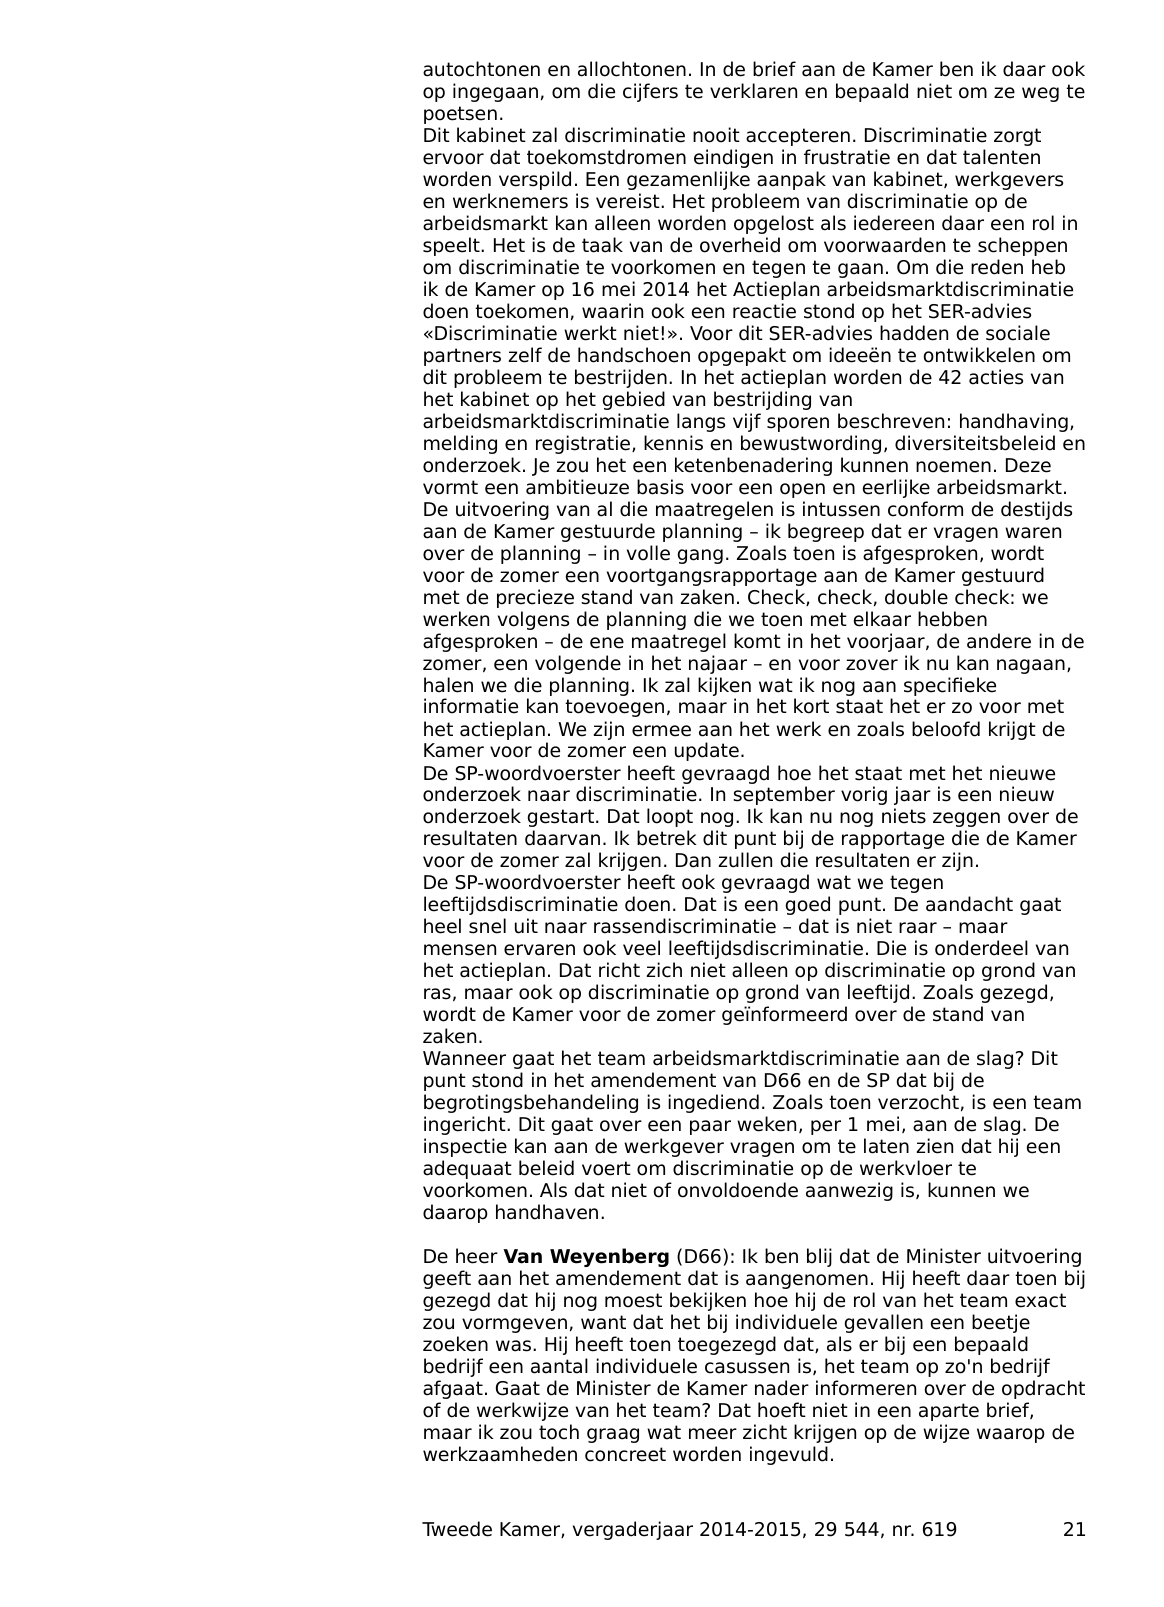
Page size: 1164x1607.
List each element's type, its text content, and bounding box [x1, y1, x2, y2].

text Wanneer gaat het team arbeidsmarktdiscriminatie aan de slag? Dit punt stond in het amendement van D66 en de SP dat bij de begrotingsbehandeling is ingediend. Zoals toen verzocht, is een team ingericht. Dit gaat over een paar weken, per 1 mei, aan de slag. De inspectie kan aan de werkgever vragen om te laten zien dat hij een adequaat beleid voert om discriminatie op de werkvloer te voorkomen. Als dat niet of onvoldoende aanwezig is, kunnen we daarop handhaven. [422, 1048, 1087, 1224]
text Dit kabinet zal discriminatie nooit accepteren. Discriminatie zorgt ervoor dat toekomstdromen eindigen in frustratie en dat talenten worden verspild. Een gezamenlijke aanpak van kabinet, werkgevers en werknemers is vereist. Het probleem van discriminatie op de arbeidsmarkt kan alleen worden opgelost als iedereen daar een rol in speelt. Het is de taak van de overheid om voorwaarden te scheppen om discriminatie te voorkomen en tegen te gaan. Om die reden heb ik de Kamer op 16 mei 2014 het Actieplan arbeidsmarktdiscriminatie doen toekomen, waarin ook een reactie stond op het SER-advies «Discriminatie werkt niet!». Voor dit SER-advies hadden de sociale partners zelf de handschoen opgepakt om ideeën te ontwikkelen om dit probleem te bestrijden. In het actieplan worden de 42 acties van het kabinet op het gebied van bestrijding van arbeidsmarktdiscriminatie langs vijf sporen beschreven: handhaving, melding en registratie, kennis en bewustwording, diversiteitsbeleid en onderzoek. Je zou het een ketenbenadering kunnen noemen. Deze vormt een ambitieuze basis voor een open en eerlijke arbeidsmarkt. De uitvoering van al die maatregelen is intussen conform de destijds aan de Kamer gestuurde planning – ik begreep dat er vragen waren over de planning – in volle gang. Zoals toen is afgesproken, wordt voor de zomer een voortgangsrapportage aan de Kamer gestuurd met de precieze stand van zaken. Check, check, double check: we werken volgens de planning die we toen met elkaar hebben afgesproken – de ene maatregel komt in het voorjaar, de andere in de zomer, een volgende in het najaar – en voor zover ik nu kan nagaan, halen we die planning. Ik zal kijken wat ik nog aan specifieke informatie kan toevoegen, maar in het kort staat het er zo voor met het actieplan. We zijn ermee aan het werk en zoals beloofd krijgt de Kamer voor de zomer een update. [422, 125, 1087, 762]
text De heer Van Weyenberg (D66): Ik ben blij dat de Minister uitvoering geeft aan het amendement dat is aangenomen. Hij heeft daar toen bij gezegd dat hij nog moest bekijken hoe hij de rol van het team exact zou vormgeven, want dat het bij individuele gevallen een beetje zoeken was. Hij heeft toen toegezegd dat, als er bij een bepaald bedrijf een aantal individuele casussen is, het team op zo'n bedrijf afgaat. Gaat de Minister de Kamer nader informeren over de opdracht of de werkwijze van het team? Dat hoeft niet in een aparte brief, maar ik zou toch graag wat meer zicht krijgen op de wijze waarop de werkzaamheden concreet worden ingevuld. [422, 1246, 1087, 1466]
text De SP-woordvoerster heeft ook gevraagd wat we tegen leeftijdsdiscriminatie doen. Dat is een goed punt. De aandacht gaat heel snel uit naar rassendiscriminatie – dat is niet raar – maar mensen ervaren ook veel leeftijdsdiscriminatie. Die is onderdeel van het actieplan. Dat richt zich niet alleen op discriminatie op grond van ras, maar ook op discriminatie op grond van leeftijd. Zoals gezegd, wordt de Kamer voor de zomer geïnformeerd over de stand van zaken. [422, 872, 1087, 1048]
text De SP-woordvoerster heeft gevraagd hoe het staat met het nieuwe onderzoek naar discriminatie. In september vorig jaar is een nieuw onderzoek gestart. Dat loopt nog. Ik kan nu nog niets zeggen over de resultaten daarvan. Ik betrek dit punt bij de rapportage die de Kamer voor de zomer zal krijgen. Dan zullen die resultaten er zijn. [422, 762, 1087, 872]
text autochtonen en allochtonen. In de brief aan de Kamer ben ik daar ook op ingegaan, om die cijfers te verklaren en bepaald niet om ze weg te poetsen. [422, 59, 1087, 125]
